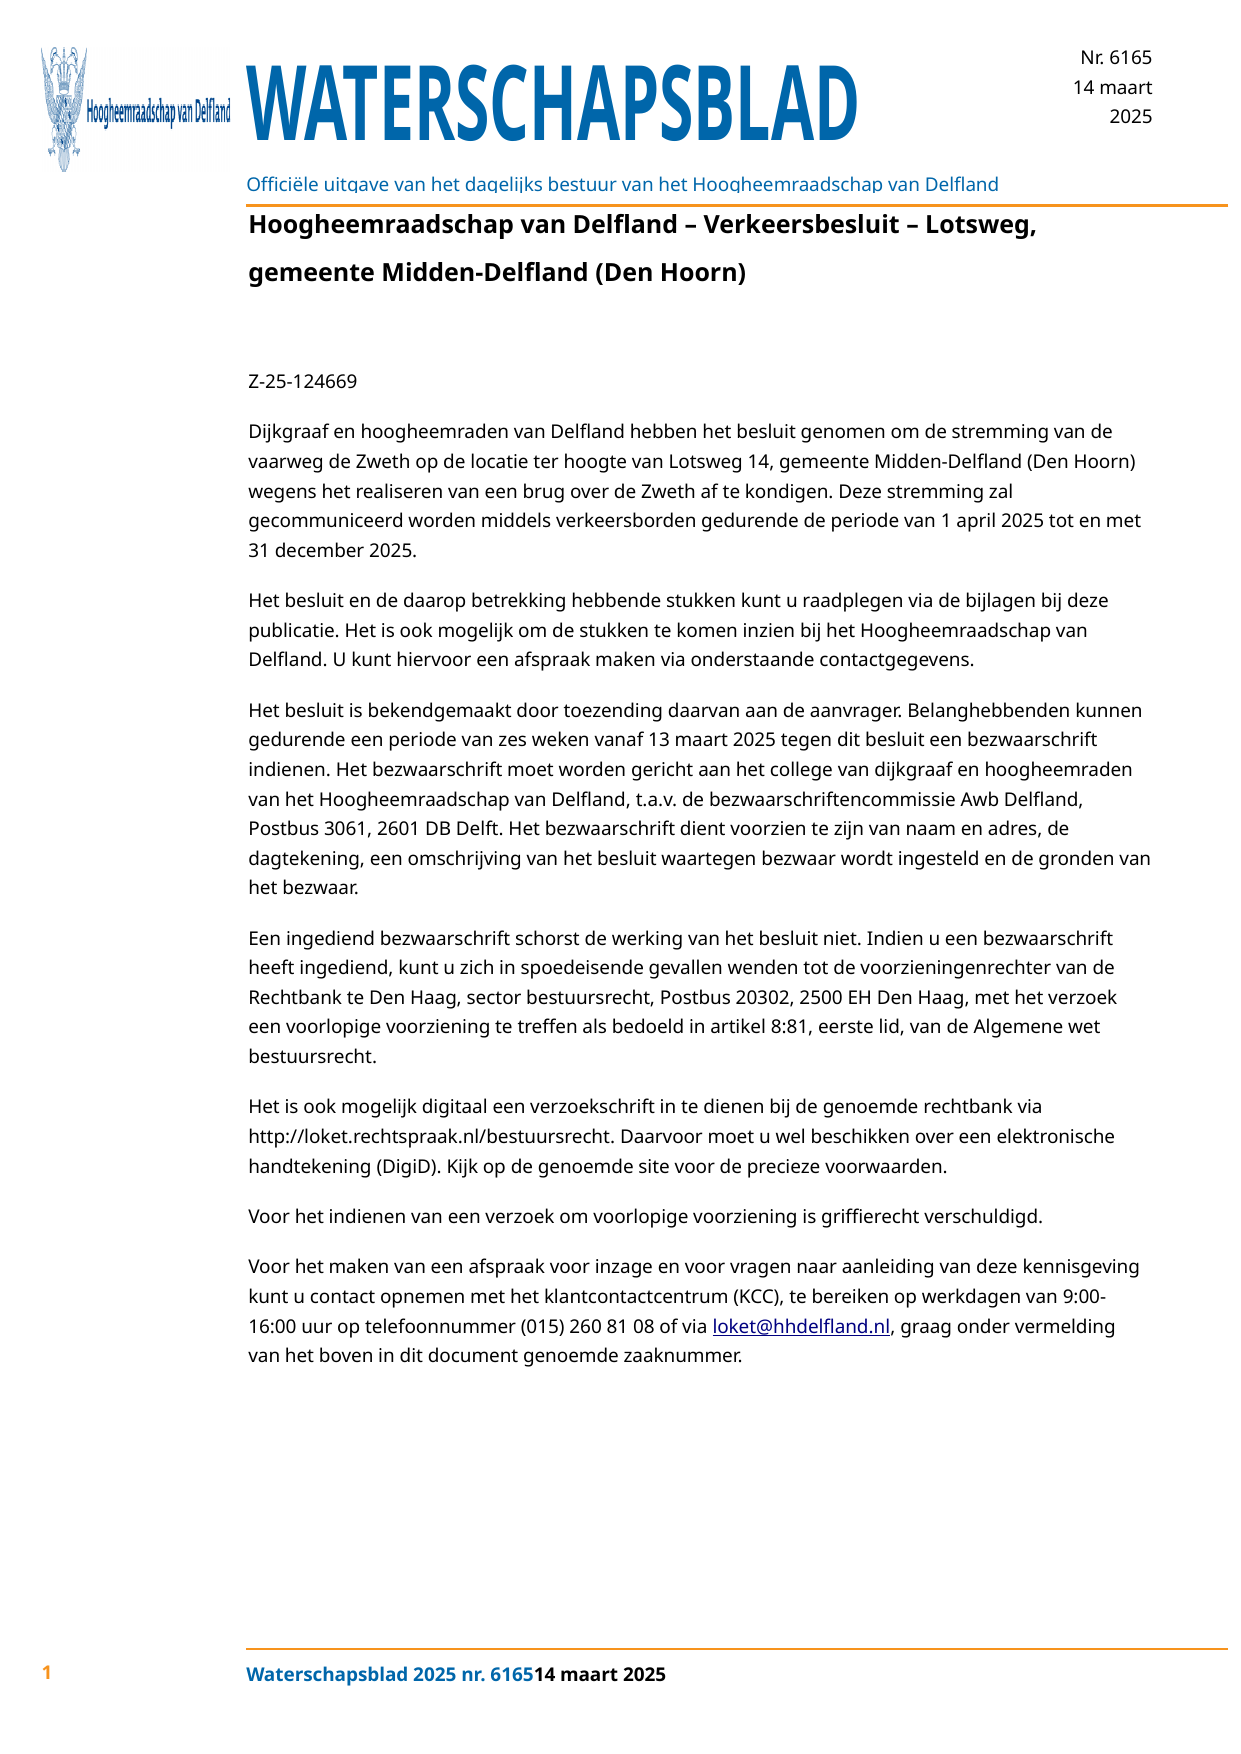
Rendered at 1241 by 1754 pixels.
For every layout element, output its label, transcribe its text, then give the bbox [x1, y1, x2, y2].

text Het besluit en de daarop betrekking hebbende stukken kunt u raadplegen via de bijlagen bij deze publicatie. Het is ook mogelijk om de stukken te komen inzien bij het Hoogheemraadschap van Delfland. U kunt hiervoor een afspraak maken via onderstaande contactgegevens. [248, 587, 1152, 672]
picture [41, 47, 231, 172]
text Z-25-124669 [248, 368, 1152, 394]
text Het besluit is bekendgemaakt door toezending daarvan aan de aanvrager. Belanghebbenden kunnen gedurende een periode van zes weken vanaf 13 maart 2025 tegen dit besluit een bezwaarschrift indienen. Het bezwaarschrift moet worden gericht aan het college van dijkgraaf en hoogheemraden van het Hoogheemraadschap van Delfland, t.a.v. de bezwaarschriftencommissie Awb Delfland, Postbus 3061, 2601 DB Delft. Het bezwaarschrift dient voorzien te zijn van naam en adres, de dagtekening, een omschrijving van het besluit waartegen bezwaar wordt ingesteld en de gronden van het bezwaar. [248, 697, 1152, 900]
text Hoogheemraadschap van Delfland – Verkeersbesluit – Lotsweg, gemeente Midden-Delfland (Den Hoorn) [248, 207, 1152, 288]
text Een ingediend bezwaarschrift schorst de werking van het besluit niet. Indien u een bezwaarschrift heeft ingediend, kunt u zich in spoedeisende gevallen wenden tot de voorzieningenrechter van de Rechtbank te Den Haag, sector bestuursrecht, Postbus 20302, 2500 EH Den Haag, met het verzoek een voorlopige voorziening te treffen als bedoeld in artikel 8:81, eerste lid, van de Algemene wet bestuursrecht. [248, 925, 1152, 1069]
text Het is ook mogelijk digitaal een verzoekschrift in te dienen bij de genoemde rechtbank via http://loket.rechtspraak.nl/bestuursrecht. Daarvoor moet u wel beschikken over een elektronische handtekening (DigiD). Kijk op de genoemde site voor de precieze voorwaarden. [248, 1094, 1152, 1179]
text Voor het indienen van een verzoek om voorlopige voorziening is griffierecht verschuldigd. [248, 1203, 1152, 1229]
text Dijkgraaf en hoogheemraden van Delfland hebben het besluit genomen om de stremming van de vaarweg de Zweth op de locatie ter hoogte van Lotsweg 14, gemeente Midden-Delfland (Den Hoorn) wegens het realiseren van een brug over de Zweth af te kondigen. Deze stremming zal gecommuniceerd worden middels verkeersborden gedurende de periode van 1 april 2025 tot en met 31 december 2025. [248, 419, 1152, 563]
text Voor het maken van een afspraak voor inzage en voor vragen naar aanleiding van deze kennisgeving kunt u contact opnemen met het klantcontactcentrum (KCC), te bereiken op werkdagen van 9:00-16:00 uur op telefoonnummer (015) 260 81 08 of via loket@hhdelfland.nl, graag onder vermelding van het boven in dit document genoemde zaaknummer. [248, 1254, 1152, 1368]
